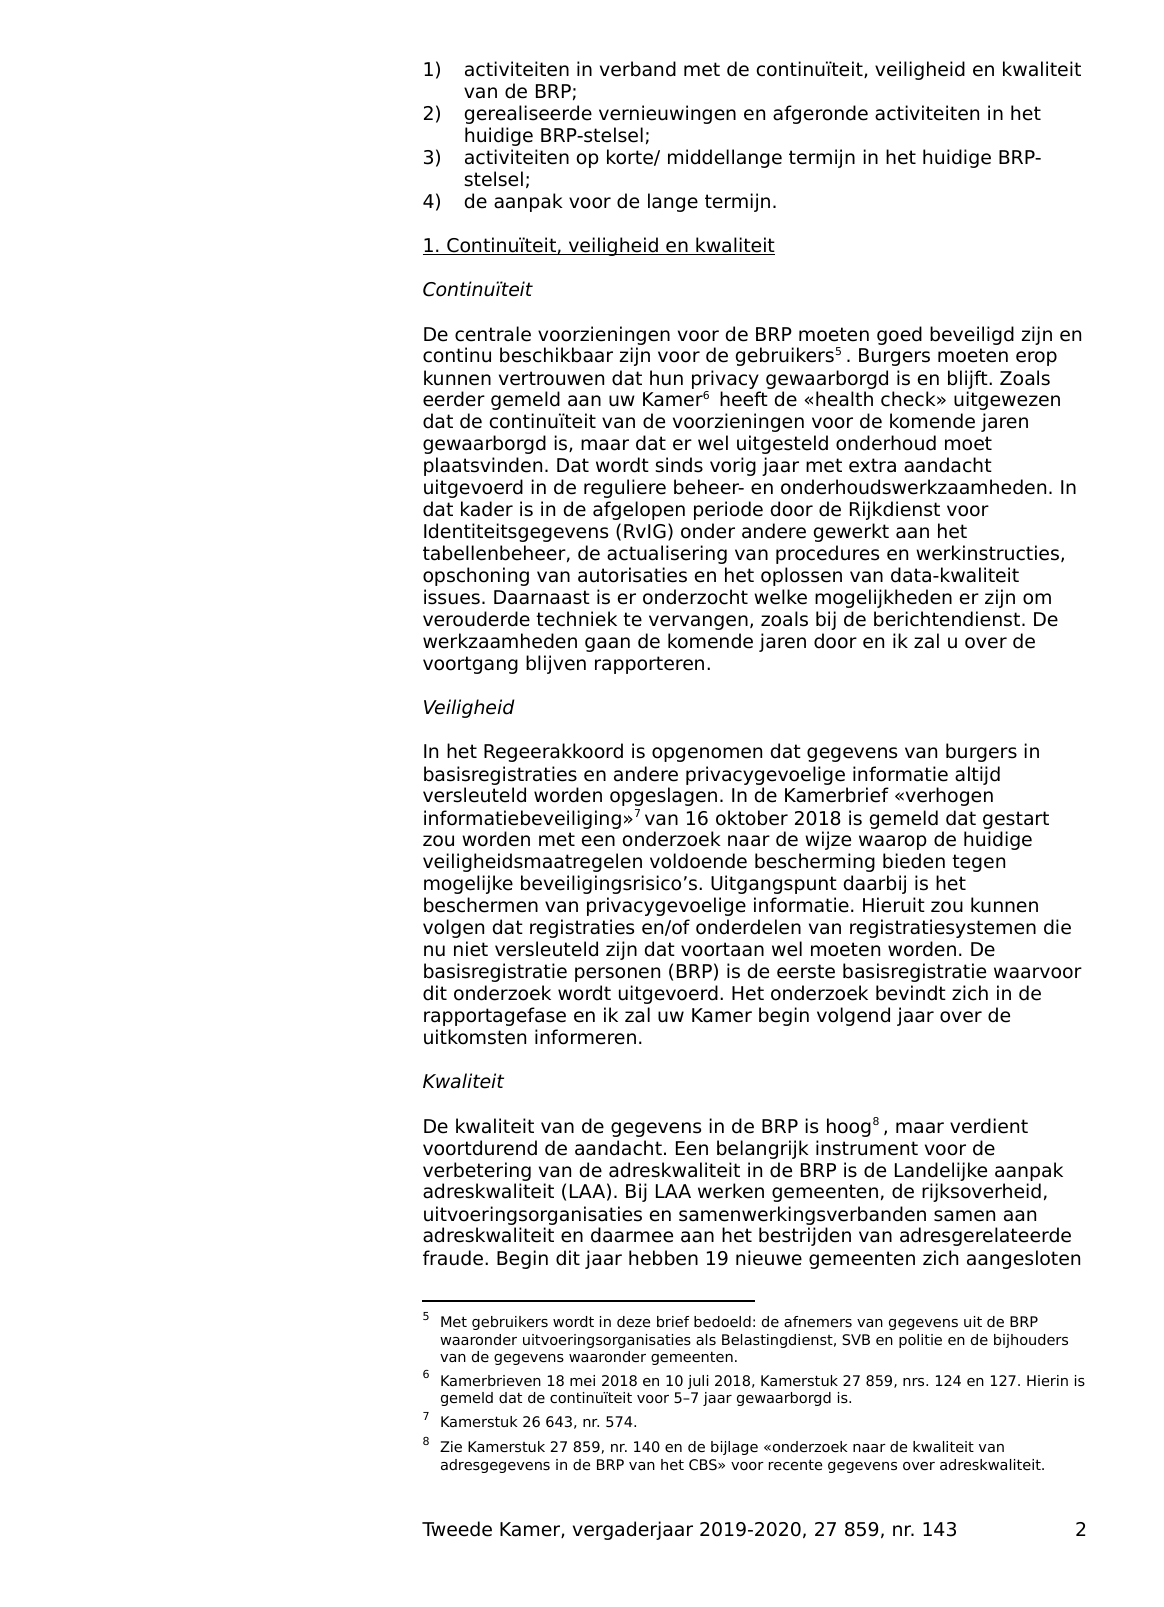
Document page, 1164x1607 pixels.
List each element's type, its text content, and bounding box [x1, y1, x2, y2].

text Zie Kamerstuk 27 859, nr. 140 en de bijlage «onderzoek naar de kwaliteit van adresgegevens in de BRP van het CBS» voor recente gegevens over adreskwaliteit. [422, 1435, 1087, 1474]
subtitle Kwaliteit [422, 1071, 1087, 1093]
text De centrale voorzieningen voor de BRP moeten goed beveiligd zijn en continu beschikbaar zijn voor de gebruikers. Burgers moeten erop kunnen vertrouwen dat hun privacy gewaarborgd is en blijft. Zoals eerder gemeld aan uw Kamer heeft de «health check» uitgewezen dat de continuïteit van de voorzieningen voor de komende jaren gewaarborgd is, maar dat er wel uitgesteld onderhoud moet plaatsvinden. Dat wordt sinds vorig jaar met extra aandacht uitgevoerd in de reguliere beheer- en onderhoudswerkzaamheden. In dat kader is in de afgelopen periode door de Rijkdienst voor Identiteitsgegevens (RvIG) onder andere gewerkt aan het tabellenbeheer, de actualisering van procedures en werkinstructies, opschoning van autorisaties en het oplossen van data-kwaliteit issues. Daarnaast is er onderzocht welke mogelijkheden er zijn om verouderde techniek te vervangen, zoals bij de berichtendienst. De werkzaamheden gaan de komende jaren door en ik zal u over de voortgang blijven rapporteren. [422, 323, 1087, 675]
text Kamerstuk 26 643, nr. 574. [422, 1410, 1087, 1432]
text Met gebruikers wordt in deze brief bedoeld: de afnemers van gegevens uit de BRP waaronder uitvoeringsorganisaties als Belastingdienst, SVB en politie en de bijhouders van de gegevens waaronder gemeenten. [422, 1310, 1087, 1366]
text Kamerbrieven 18 mei 2018 en 10 juli 2018, Kamerstuk 27 859, nrs. 124 en 127. Hierin is gemeld dat de continuïteit voor 5–7 jaar gewaarborgd is. [422, 1368, 1087, 1407]
text De kwaliteit van de gegevens in de BRP is hoog, maar verdient voortdurend de aandacht. Een belangrijk instrument voor de verbetering van de adreskwaliteit in de BRP is de Landelijke aanpak adreskwaliteit (LAA). Bij LAA werken gemeenten, de rijksoverheid, uitvoeringsorganisaties en samenwerkingsverbanden samen aan adreskwaliteit en daarmee aan het bestrijden van adresgerelateerde fraude. Begin dit jaar hebben 19 nieuwe gemeenten zich aangesloten [422, 1116, 1087, 1269]
text 1) activiteiten in verband met de continuïteit, veiligheid en kwaliteit van de BRP; [422, 59, 1087, 103]
text 2) gerealiseerde vernieuwingen en afgeronde activiteiten in het huidige BRP-stelsel; [422, 103, 1087, 147]
text In het Regeerakkoord is opgenomen dat gegevens van burgers in basisregistraties en andere privacygevoelige informatie altijd versleuteld worden opgeslagen. In de Kamerbrief «verhogen informatiebeveiliging»van 16 oktober 2018 is gemeld dat gestart zou worden met een onderzoek naar de wijze waarop de huidige veiligheidsmaatregelen voldoende bescherming bieden tegen mogelijke beveiligingsrisico’s. Uitgangspunt daarbij is het beschermen van privacygevoelige informatie. Hieruit zou kunnen volgen dat registraties en/of onderdelen van registratiesystemen die nu niet versleuteld zijn dat voortaan wel moeten worden. De basisregistratie personen (BRP) is de eerste basisregistratie waarvoor dit onderzoek wordt uitgevoerd. Het onderzoek bevindt zich in de rapportagefase en ik zal uw Kamer begin volgend jaar over de uitkomsten informeren. [422, 741, 1087, 1049]
text 3) activiteiten op korte/ middellange termijn in het huidige BRP-stelsel; [422, 147, 1087, 191]
subtitle Veiligheid [422, 697, 1087, 719]
text 4) de aanpak voor de lange termijn. [422, 191, 1087, 213]
subtitle 1. Continuïteit, veiligheid en kwaliteit [422, 235, 1087, 257]
subtitle Continuïteit [422, 279, 1087, 301]
